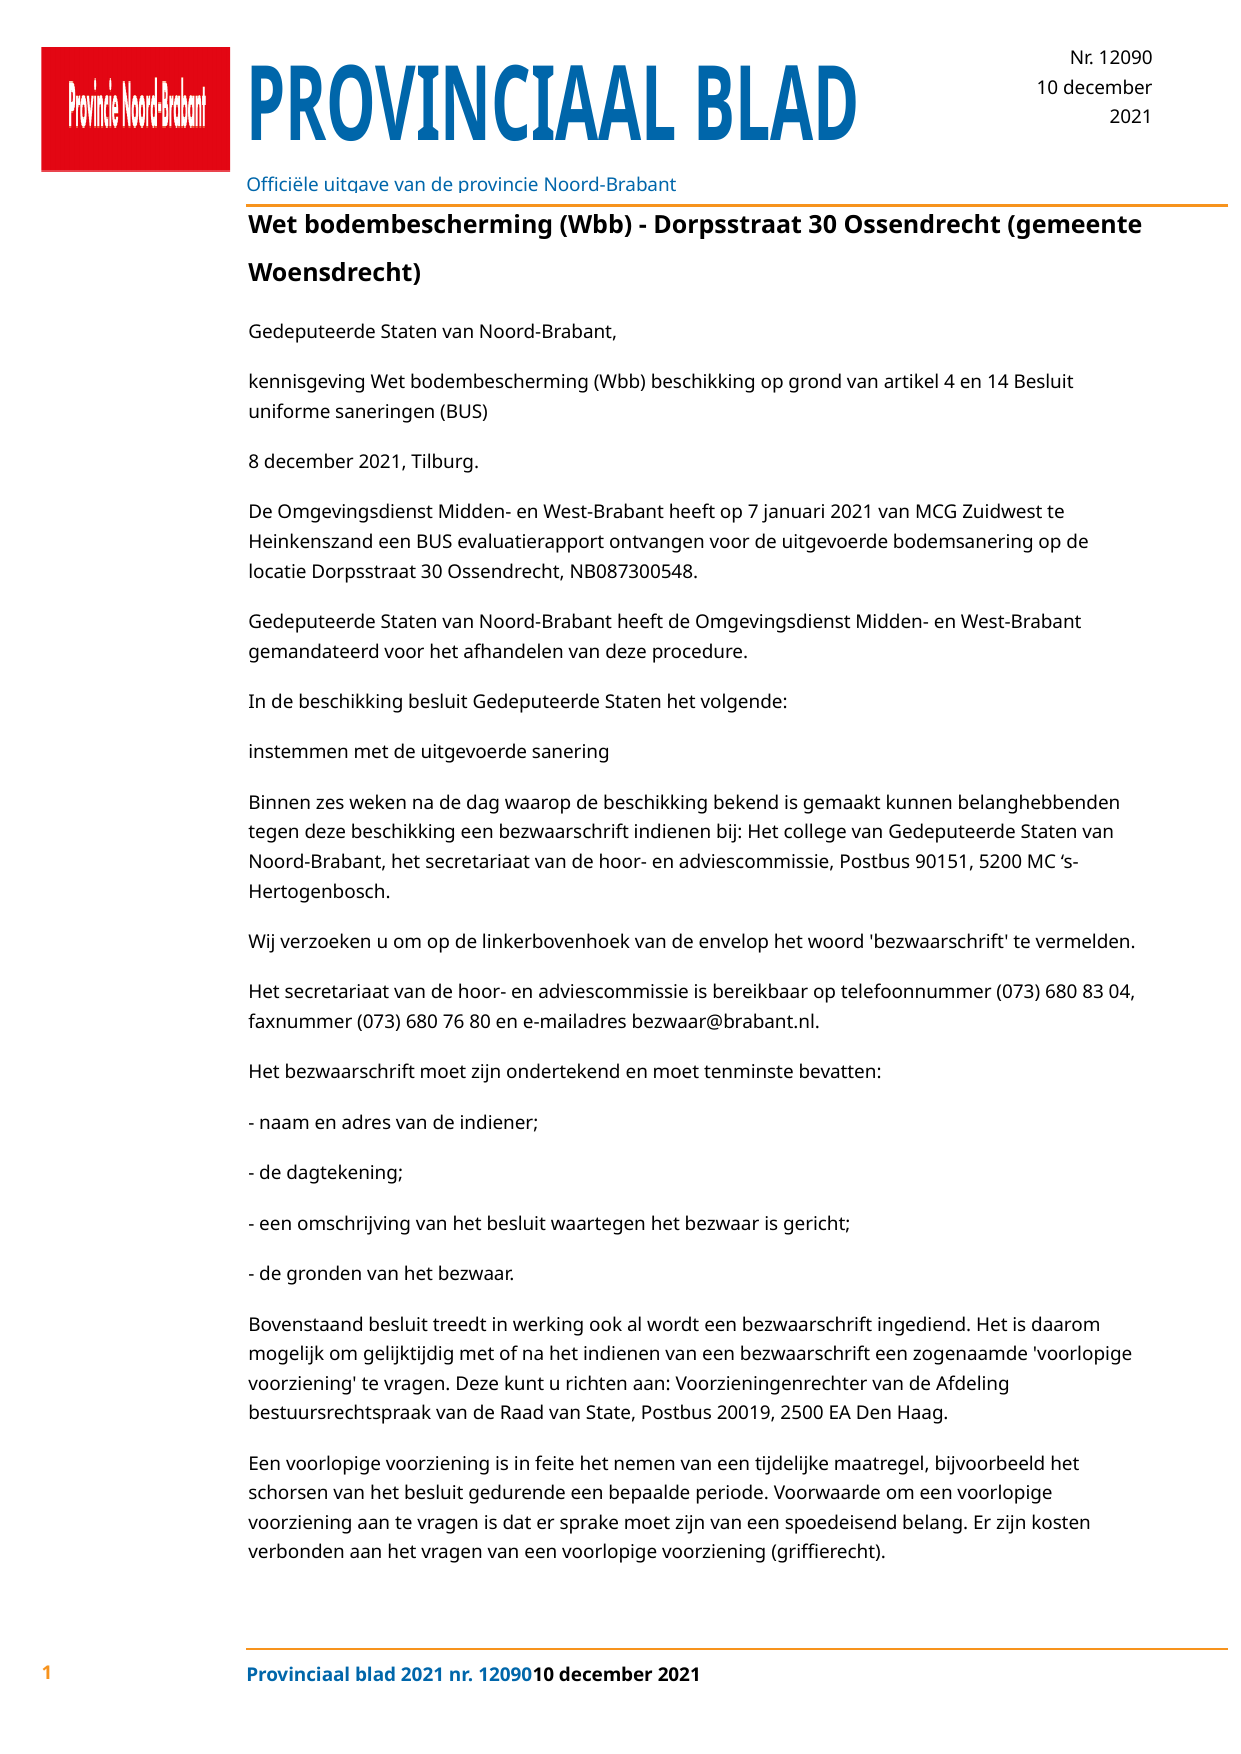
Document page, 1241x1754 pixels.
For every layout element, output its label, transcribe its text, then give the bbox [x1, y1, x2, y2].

text De Omgevingsdienst Midden- en West-Brabant heeft op 7 januari 2021 van MCG Zuidwest te Heinkenszand een BUS evaluatierapport ontvangen voor de uitgevoerde bodemsanering op de locatie Dorpsstraat 30 Ossendrecht, NB087300548. [248, 499, 1152, 584]
text Een voorlopige voorziening is in feite het nemen van een tijdelijke maatregel, bijvoorbeeld het schorsen van het besluit gedurende een bepaalde periode. Voorwaarde om een voorlopige voorziening aan te vragen is dat er sprake moet zijn van een spoedeisend belang. Er zijn kosten verbonden aan het vragen van een voorlopige voorziening (griffierecht). [248, 1450, 1152, 1564]
text Het secretariaat van de hoor- en adviescommissie is bereikbaar op telefoonnummer (073) 680 83 04, faxnummer (073) 680 76 80 en e-mailadres bezwaar@brabant.nl. [248, 979, 1152, 1034]
text 8 december 2021, Tilburg. [248, 448, 1152, 474]
text In de beschikking besluit Gedeputeerde Staten het volgende: [248, 688, 1152, 714]
text - naam en adres van de indiener; [248, 1109, 1152, 1135]
text - een omschrijving van het besluit waartegen het bezwaar is gericht; [248, 1210, 1152, 1236]
picture [41, 47, 231, 172]
text Binnen zes weken na de dag waarop de beschikking bekend is gemaakt kunnen belanghebbenden tegen deze beschikking een bezwaarschrift indienen bij: Het college van Gedeputeerde Staten van Noord-Brabant, het secretariaat van de hoor- en adviescommissie, Postbus 90151, 5200 MC ‘s-Hertogenbosch. [248, 789, 1152, 904]
text Gedeputeerde Staten van Noord-Brabant heeft de Omgevingsdienst Midden- en West-Brabant gemandateerd voor het afhandelen van deze procedure. [248, 608, 1152, 664]
text Bovenstaand besluit treedt in werking ook al wordt een bezwaarschrift ingediend. Het is daarom mogelijk om gelijktijdig met of na het indienen van een bezwaarschrift een zogenaamde 'voorlopige voorziening' te vragen. Deze kunt u richten aan: Voorzieningenrechter van de Afdeling bestuursrechtspraak van de Raad van State, Postbus 20019, 2500 EA Den Haag. [248, 1311, 1152, 1425]
text Wet bodembescherming (Wbb) - Dorpsstraat 30 Ossendrecht (gemeente Woensdrecht) [248, 207, 1152, 288]
text Het bezwaarschrift moet zijn ondertekend en moet tenminste bevatten: [248, 1059, 1152, 1084]
text - de gronden van het bezwaar. [248, 1260, 1152, 1286]
text instemmen met de uitgevoerde sanering [248, 739, 1152, 764]
text Gedeputeerde Staten van Noord-Brabant, [248, 318, 1152, 344]
text Wij verzoeken u om op de linkerbovenhoek van de envelop het woord 'bezwaarschrift' te vermelden. [248, 928, 1152, 954]
text - de dagtekening; [248, 1159, 1152, 1185]
text kennisgeving Wet bodembescherming (Wbb) beschikking op grond van artikel 4 en 14 Besluit uniforme saneringen (BUS) [248, 368, 1152, 424]
